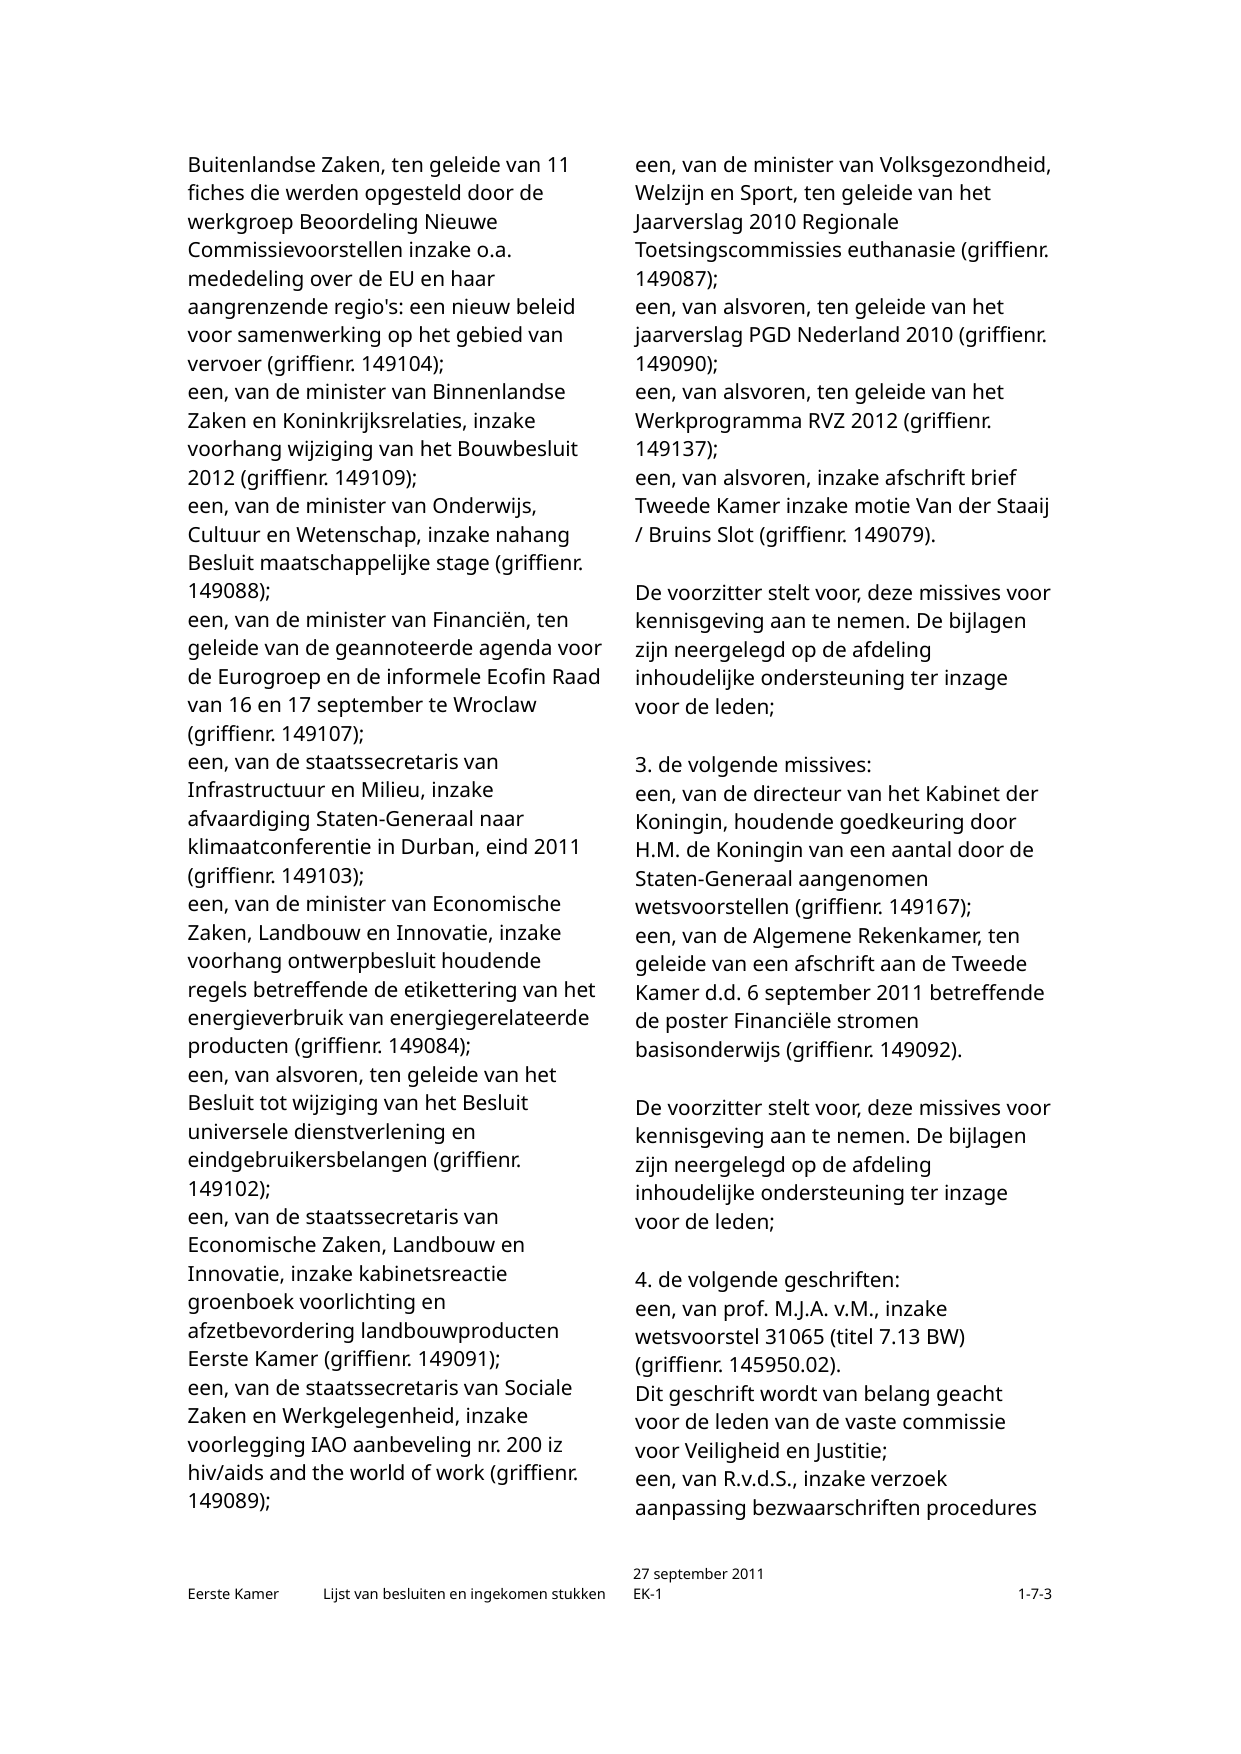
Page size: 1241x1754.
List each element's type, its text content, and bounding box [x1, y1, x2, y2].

text een, van de staatssecretaris van Sociale Zaken en Werkgelegenheid, inzake voorlegging IAO aanbeveling nr. 200 iz hiv/aids and the world of work (griffienr. 149089); [187, 1373, 605, 1515]
text een, van alsvoren, inzake afschrift brief Tweede Kamer inzake motie Van der Staaij / Bruins Slot (griffienr. 149079). [635, 463, 1053, 548]
text een, van de minister van Economische Zaken, Landbouw en Innovatie, inzake voorhang ontwerpbesluit houdende regels betreffende de etikettering van het energieverbruik van energiegerelateerde producten (griffienr. 149084); [187, 889, 605, 1060]
text een, van R.v.d.S., inzake verzoek aanpassing bezwaarschriften procedures [635, 1464, 1053, 1521]
text een, van de minister van Binnenlandse Zaken en Koninkrijksrelaties, inzake voorhang wijziging van het Bouwbesluit 2012 (griffienr. 149109); [187, 377, 605, 491]
text Dit geschrift wordt van belang geacht voor de leden van de vaste commissie voor Veiligheid en Justitie; [635, 1379, 1053, 1464]
text De voorzitter stelt voor, deze missives voor kennisgeving aan te nemen. De bijlagen zijn neergelegd op de afdeling inhoudelijke ondersteuning ter inzage voor de leden; [635, 578, 1053, 720]
text Buitenlandse Zaken, ten geleide van 11 fiches die werden opgesteld door de werkgroep Beoordeling Nieuwe Commissievoorstellen inzake o.a. mededeling over de EU en haar aangrenzende regio's: een nieuw beleid voor samenwerking op het gebied van vervoer (griffienr. 149104); [187, 150, 605, 377]
text een, van alsvoren, ten geleide van het Werkprogramma RVZ 2012 (griffienr. 149137); [635, 377, 1053, 463]
text een, van de directeur van het Kabinet der Koningin, houdende goedkeuring door H.M. de Koningin van een aantal door de Staten-Generaal aangenomen wetsvoorstellen (griffienr. 149167); [635, 779, 1053, 921]
text een, van alsvoren, ten geleide van het Besluit tot wijziging van het Besluit universele dienstverlening en eindgebruikersbelangen (griffienr. 149102); [187, 1060, 605, 1202]
text een, van de minister van Volksgezondheid, Welzijn en Sport, ten geleide van het Jaarverslag 2010 Regionale Toetsingscommissies euthanasie (griffienr. 149087); [635, 150, 1053, 292]
text 4. de volgende geschriften: [635, 1265, 1053, 1294]
text een, van de minister van Onderwijs, Cultuur en Wetenschap, inzake nahang Besluit maatschappelijke stage (griffienr. 149088); [187, 491, 605, 605]
text een, van alsvoren, ten geleide van het jaarverslag PGD Nederland 2010 (griffienr. 149090); [635, 292, 1053, 377]
text een, van de minister van Financiën, ten geleide van de geannoteerde agenda voor de Eurogroep en de informele Ecofin Raad van 16 en 17 september te Wroclaw (griffienr. 149107); [187, 605, 605, 747]
text een, van de staatssecretaris van Economische Zaken, Landbouw en Innovatie, inzake kabinetsreactie groenboek voorlichting en afzetbevordering landbouwproducten Eerste Kamer (griffienr. 149091); [187, 1202, 605, 1373]
text een, van de staatssecretaris van Infrastructuur en Milieu, inzake afvaardiging Staten-Generaal naar klimaatconferentie in Durban, eind 2011 (griffienr. 149103); [187, 747, 605, 889]
text De voorzitter stelt voor, deze missives voor kennisgeving aan te nemen. De bijlagen zijn neergelegd op de afdeling inhoudelijke ondersteuning ter inzage voor de leden; [635, 1093, 1053, 1235]
text een, van de Algemene Rekenkamer, ten geleide van een afschrift aan de Tweede Kamer d.d. 6 september 2011 betreffende de poster Financiële stromen basisonderwijs (griffienr. 149092). [635, 921, 1053, 1063]
text 3. de volgende missives: [635, 750, 1053, 779]
text een, van prof. M.J.A. v.M., inzake wetsvoorstel 31065 (titel 7.13 BW) (griffienr. 145950.02). [635, 1294, 1053, 1379]
